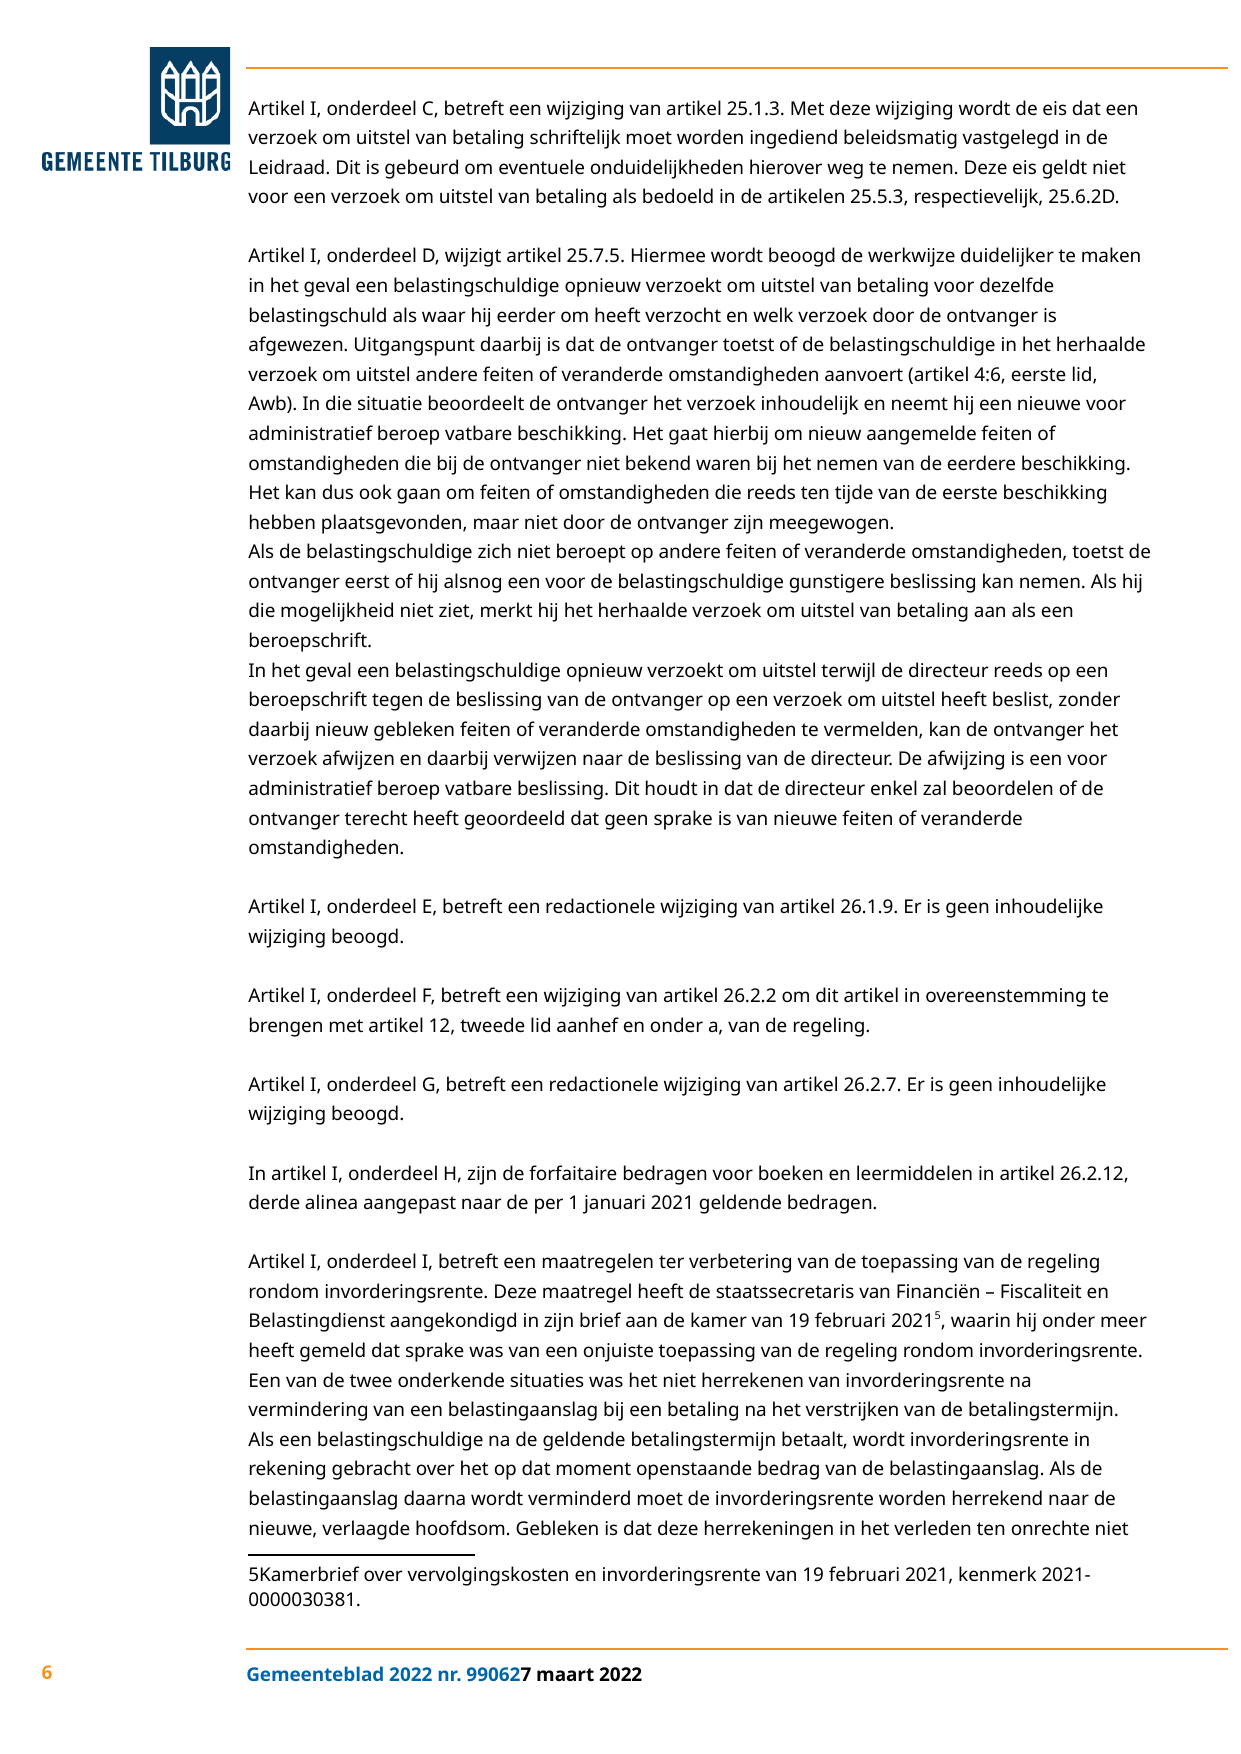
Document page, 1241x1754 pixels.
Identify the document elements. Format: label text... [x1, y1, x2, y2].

text Artikel I, onderdeel D, wijzigt artikel 25.7.5. Hiermee wordt beoogd de werkwijze duidelijker te maken in het geval een belastingschuldige opnieuw verzoekt om uitstel van betaling voor dezelfde belastingschuld als waar hij eerder om heeft verzocht en welk verzoek door de ontvanger is afgewezen. Uitgangspunt daarbij is dat de ontvanger toetst of de belastingschuldige in het herhaalde verzoek om uitstel andere feiten of veranderde omstandigheden aanvoert (artikel 4:6, eerste lid, Awb). In die situatie beoordeelt de ontvanger het verzoek inhoudelijk en neemt hij een nieuwe voor administratief beroep vatbare beschikking. Het gaat hierbij om nieuw aangemelde feiten of omstandigheden die bij de ontvanger niet bekend waren bij het nemen van de eerdere beschikking. Het kan dus ook gaan om feiten of omstandigheden die reeds ten tijde van de eerste beschikking hebben plaatsgevonden, maar niet door de ontvanger zijn meegewogen. [248, 243, 1152, 535]
text Artikel I, onderdeel C, betreft een wijziging van artikel 25.1.3. Met deze wijziging wordt de eis dat een verzoek om uitstel van betaling schriftelijk moet worden ingediend beleidsmatig vastgelegd in de Leidraad. Dit is gebeurd om eventuele onduidelijkheden hierover weg te nemen. Deze eis geldt niet voor een verzoek om uitstel van betaling als bedoeld in de artikelen 25.5.3, respectievelijk, 25.6.2D. [248, 95, 1152, 209]
text In artikel I, onderdeel H, zijn de forfaitaire bedragen voor boeken en leermiddelen in artikel 26.2.12, derde alinea aangepast naar de per 1 januari 2021 geldende bedragen. [248, 1160, 1152, 1215]
text Kamerbrief over vervolgingskosten en invorderingsrente van 19 februari 2021, kenmerk 2021-0000030381. [248, 1561, 1152, 1612]
text Als de belastingschuldige zich niet beroept op andere feiten of veranderde omstandigheden, toetst de ontvanger eerst of hij alsnog een voor de belastingschuldige gunstigere beslissing kan nemen. Als hij die mogelijkheid niet ziet, merkt hij het herhaalde verzoek om uitstel van betaling aan als een beroepschrift. [248, 538, 1152, 653]
text Artikel I, onderdeel E, betreft een redactionele wijziging van artikel 26.1.9. Er is geen inhoudelijke wijziging beoogd. [248, 893, 1152, 949]
picture [41, 47, 231, 172]
text In het geval een belastingschuldige opnieuw verzoekt om uitstel terwijl de directeur reeds op een beroepschrift tegen de beslissing van de ontvanger op een verzoek om uitstel heeft beslist, zonder daarbij nieuw gebleken feiten of veranderde omstandigheden te vermelden, kan de ontvanger het verzoek afwijzen en daarbij verwijzen naar de beslissing van de directeur. De afwijzing is een voor administratief beroep vatbare beslissing. Dit houdt in dat de directeur enkel zal beoordelen of de ontvanger terecht heeft geoordeeld dat geen sprake is van nieuwe feiten of veranderde omstandigheden. [248, 657, 1152, 860]
text Artikel I, onderdeel G, betreft een redactionele wijziging van artikel 26.2.7. Er is geen inhoudelijke wijziging beoogd. [248, 1071, 1152, 1126]
text Als een belastingschuldige na de geldende betalingstermijn betaalt, wordt invorderingsrente in rekening gebracht over het op dat moment openstaande bedrag van de belastingaanslag. Als de belastingaanslag daarna wordt verminderd moet de invorderingsrente worden herrekend naar de nieuwe, verlaagde hoofdsom. Gebleken is dat deze herrekeningen in het verleden ten onrechte niet [248, 1426, 1152, 1541]
text Artikel I, onderdeel I, betreft een maatregelen ter verbetering van de toepassing van de regeling rondom invorderingsrente. Deze maatregel heeft de staatssecretaris van Financiën – Fiscaliteit en Belastingdienst aangekondigd in zijn brief aan de kamer van 19 februari 2021, waarin hij onder meer heeft gemeld dat sprake was van een onjuiste toepassing van de regeling rondom invorderingsrente. Een van de twee onderkende situaties was het niet herrekenen van invorderingsrente na vermindering van een belastingaanslag bij een betaling na het verstrijken van de betalingstermijn. [248, 1248, 1152, 1422]
text Artikel I, onderdeel F, betreft een wijziging van artikel 26.2.2 om dit artikel in overeenstemming te brengen met artikel 12, tweede lid aanhef en onder a, van de regeling. [248, 982, 1152, 1038]
